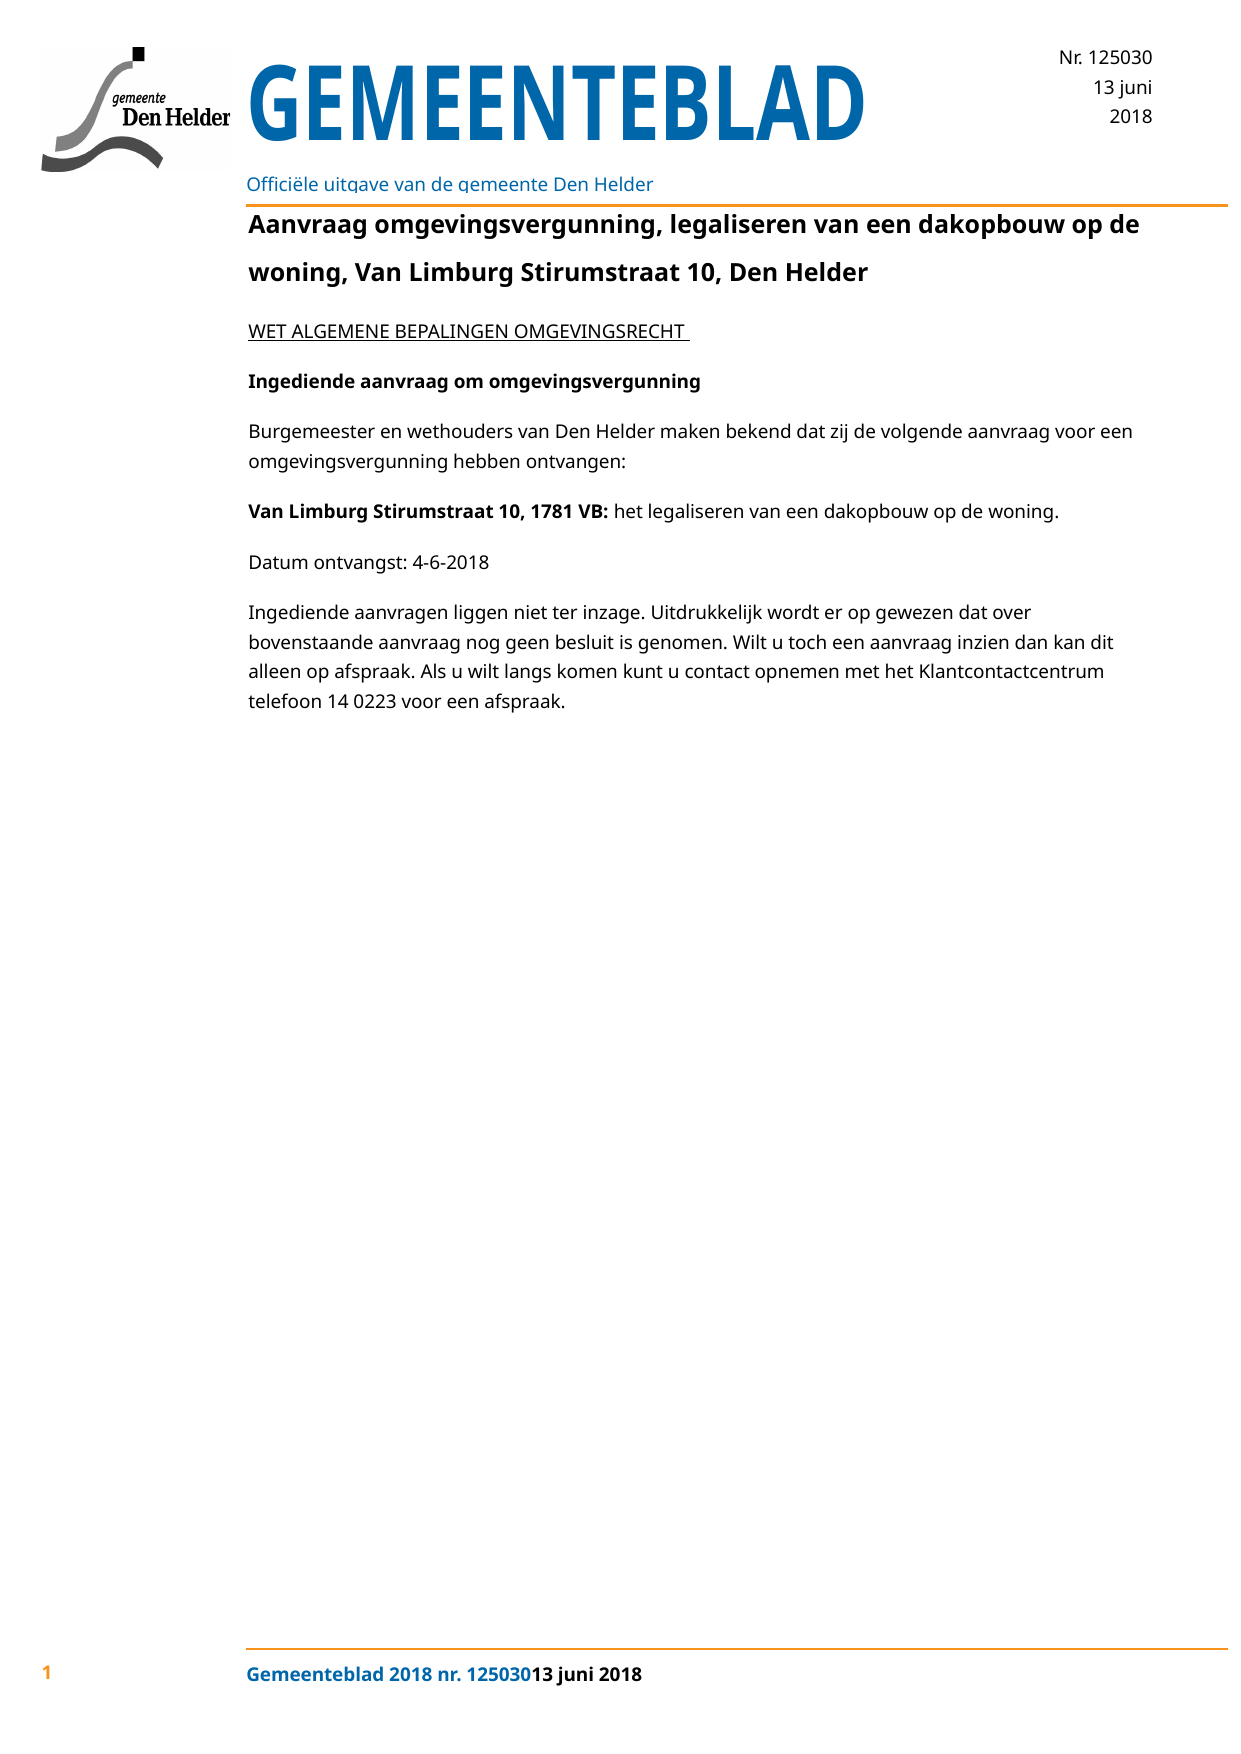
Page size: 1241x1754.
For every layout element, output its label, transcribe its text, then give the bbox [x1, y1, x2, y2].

text Ingediende aanvraag om omgevingsvergunning [248, 368, 1152, 394]
text Aanvraag omgevingsvergunning, legaliseren van een dakopbouw op de woning, Van Limburg Stirumstraat 10, Den Helder [248, 207, 1152, 288]
text WET ALGEMENE BEPALINGEN OMGEVINGSRECHT [248, 318, 1152, 344]
text Burgemeester en wethouders van Den Helder maken bekend dat zij de volgende aanvraag voor een omgevingsvergunning hebben ontvangen: [248, 419, 1152, 474]
picture [41, 47, 231, 172]
text Van Limburg Stirumstraat 10, 1781 VB: het legaliseren van een dakopbouw op de woning. [248, 499, 1152, 524]
text Ingediende aanvragen liggen niet ter inzage. Uitdrukkelijk wordt er op gewezen dat over bovenstaande aanvraag nog geen besluit is genomen. Wilt u toch een aanvraag inzien dan kan dit alleen op afspraak. Als u wilt langs komen kunt u contact opnemen met het Klantcontactcentrum telefoon 14 0223 voor een afspraak. [248, 599, 1152, 714]
text Datum ontvangst: 4-6-2018 [248, 549, 1152, 575]
